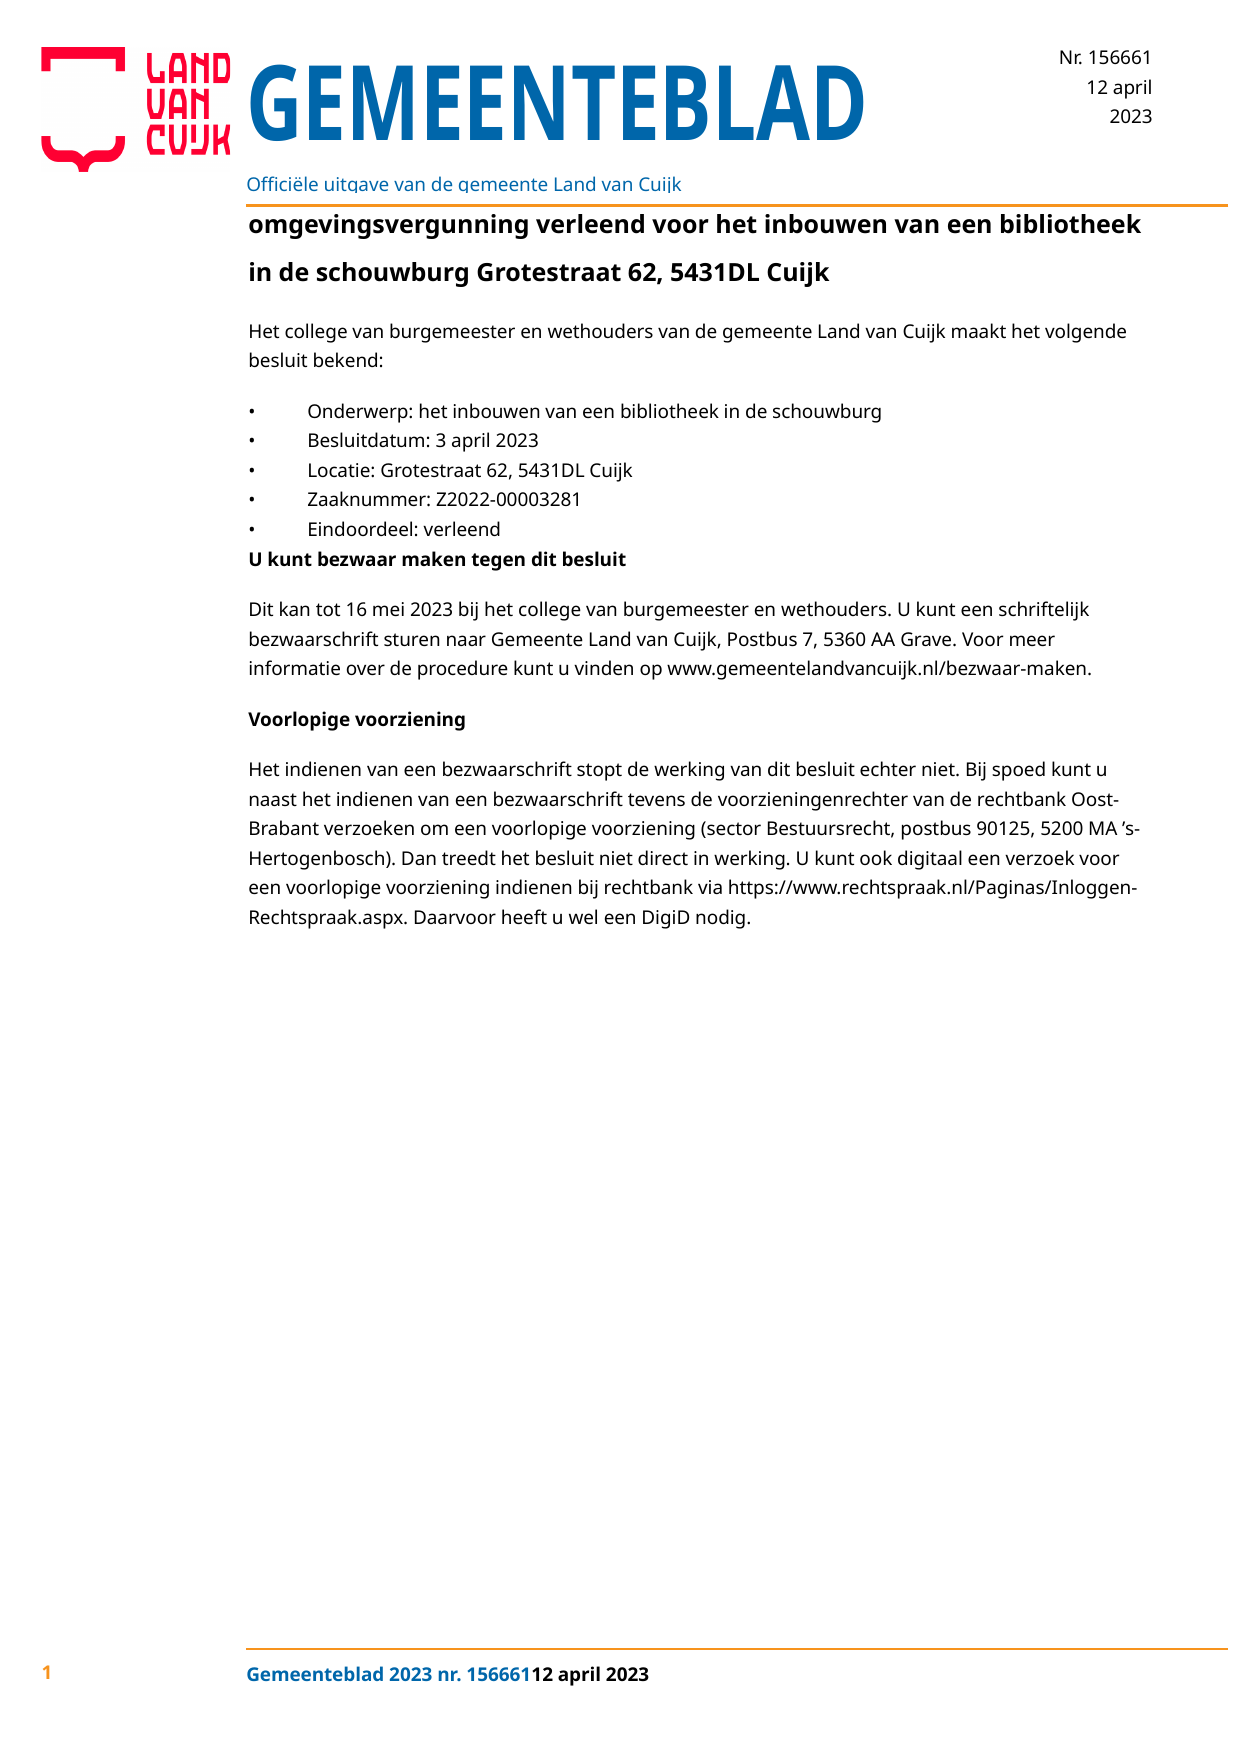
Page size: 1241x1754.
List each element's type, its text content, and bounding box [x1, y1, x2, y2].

text Voorlopige voorziening [248, 706, 1152, 732]
picture [41, 47, 231, 172]
text Dit kan tot 16 mei 2023 bij het college van burgemeester en wethouders. U kunt een schriftelijk bezwaarschrift sturen naar Gemeente Land van Cuijk, Postbus 7, 5360 AA Grave. Voor meer informatie over de procedure kunt u vinden op www.gemeentelandvancuijk.nl/bezwaar-maken. [248, 596, 1152, 681]
list Onderwerp: het inbouwen van een bibliotheek in de schouwburg [248, 398, 1152, 424]
list Eindoordeel: verleend [248, 516, 1152, 542]
list Besluitdatum: 3 april 2023 [248, 427, 1152, 453]
text Het indienen van een bezwaarschrift stopt de werking van dit besluit echter niet. Bij spoed kunt u naast het indienen van een bezwaarschrift tevens de voorzieningenrechter van de rechtbank Oost-Brabant verzoeken om een voorlopige voorziening (sector Bestuursrecht, postbus 90125, 5200 MA ’s-Hertogenbosch). Dan treedt het besluit niet direct in werking. U kunt ook digitaal een verzoek voor een voorlopige voorziening indienen bij rechtbank via https://www.rechtspraak.nl/Paginas/Inloggen-Rechtspraak.aspx. Daarvoor heeft u wel een DigiD nodig. [248, 756, 1152, 930]
text U kunt bezwaar maken tegen dit besluit [248, 546, 1152, 572]
list Locatie: Grotestraat 62, 5431DL Cuijk [248, 457, 1152, 483]
text Het college van burgemeester en wethouders van de gemeente Land van Cuijk maakt het volgende besluit bekend: [248, 318, 1152, 373]
list Zaaknummer: Z2022-00003281 [248, 487, 1152, 512]
text omgevingsvergunning verleend voor het inbouwen van een bibliotheek in de schouwburg Grotestraat 62, 5431DL Cuijk [248, 207, 1152, 288]
